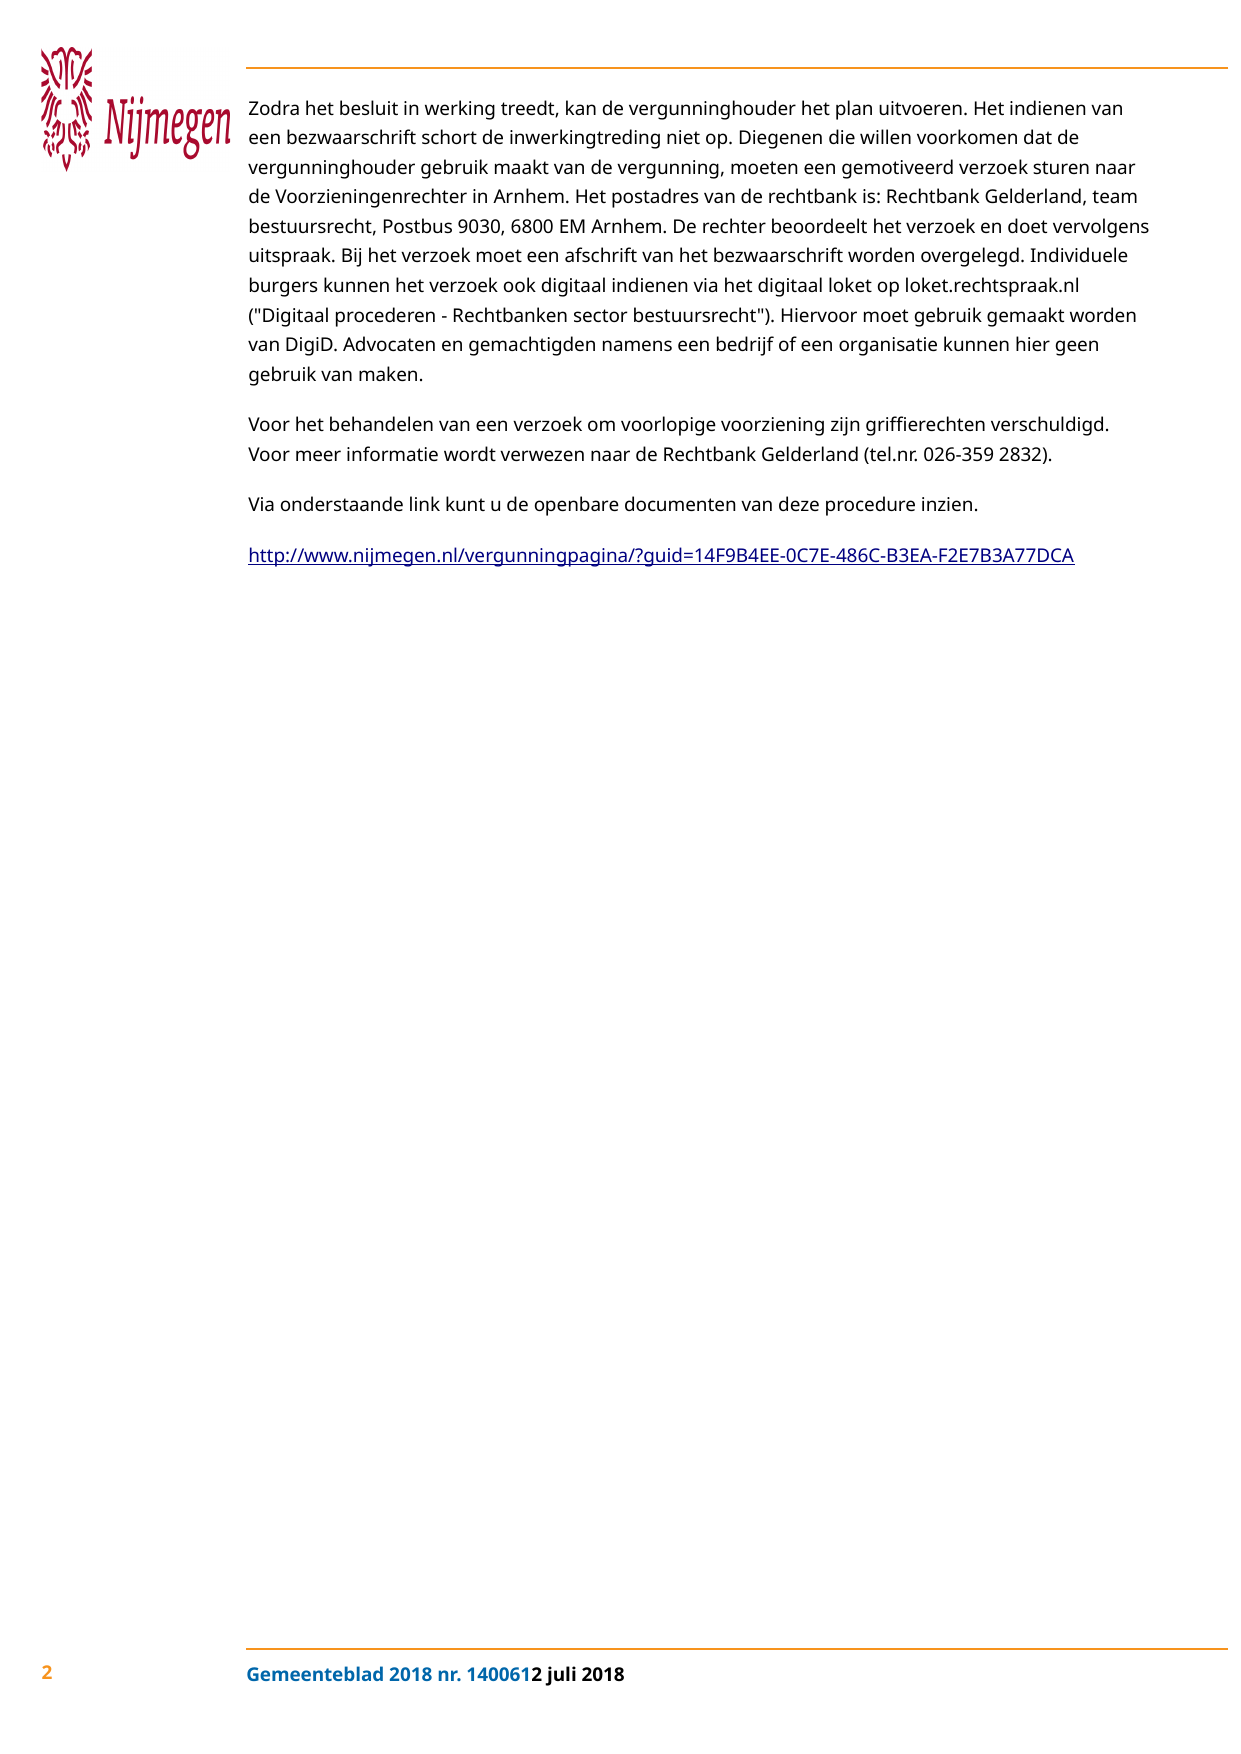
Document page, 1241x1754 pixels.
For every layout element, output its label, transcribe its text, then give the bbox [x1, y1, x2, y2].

text Zodra het besluit in werking treedt, kan de vergunninghouder het plan uitvoeren. Het indienen van een bezwaarschrift schort de inwerkingtreding niet op. Diegenen die willen voorkomen dat de vergunninghouder gebruik maakt van de vergunning, moeten een gemotiveerd verzoek sturen naar de Voorzieningenrechter in Arnhem. Het postadres van de rechtbank is: Rechtbank Gelderland, team bestuursrecht, Postbus 9030, 6800 EM Arnhem. De rechter beoordeelt het verzoek en doet vervolgens uitspraak. Bij het verzoek moet een afschrift van het bezwaarschrift worden overgelegd. Individuele burgers kunnen het verzoek ook digitaal indienen via het digitaal loket op loket.rechtspraak.nl ("Digitaal procederen - Rechtbanken sector bestuursrecht"). Hiervoor moet gebruik gemaakt worden van DigiD. Advocaten en gemachtigden namens een bedrijf of een organisatie kunnen hier geen gebruik van maken. [248, 95, 1152, 387]
text http://www.nijmegen.nl/vergunningpagina/?guid=14F9B4EE-0C7E-486C-B3EA-F2E7B3A77DCA [248, 542, 1152, 568]
picture [41, 47, 231, 172]
text Via onderstaande link kunt u de openbare documenten van deze procedure inzien. [248, 491, 1152, 517]
text Voor het behandelen van een verzoek om voorlopige voorziening zijn griffierechten verschuldigd. Voor meer informatie wordt verwezen naar de Rechtbank Gelderland (tel.nr. 026-359 2832). [248, 411, 1152, 467]
